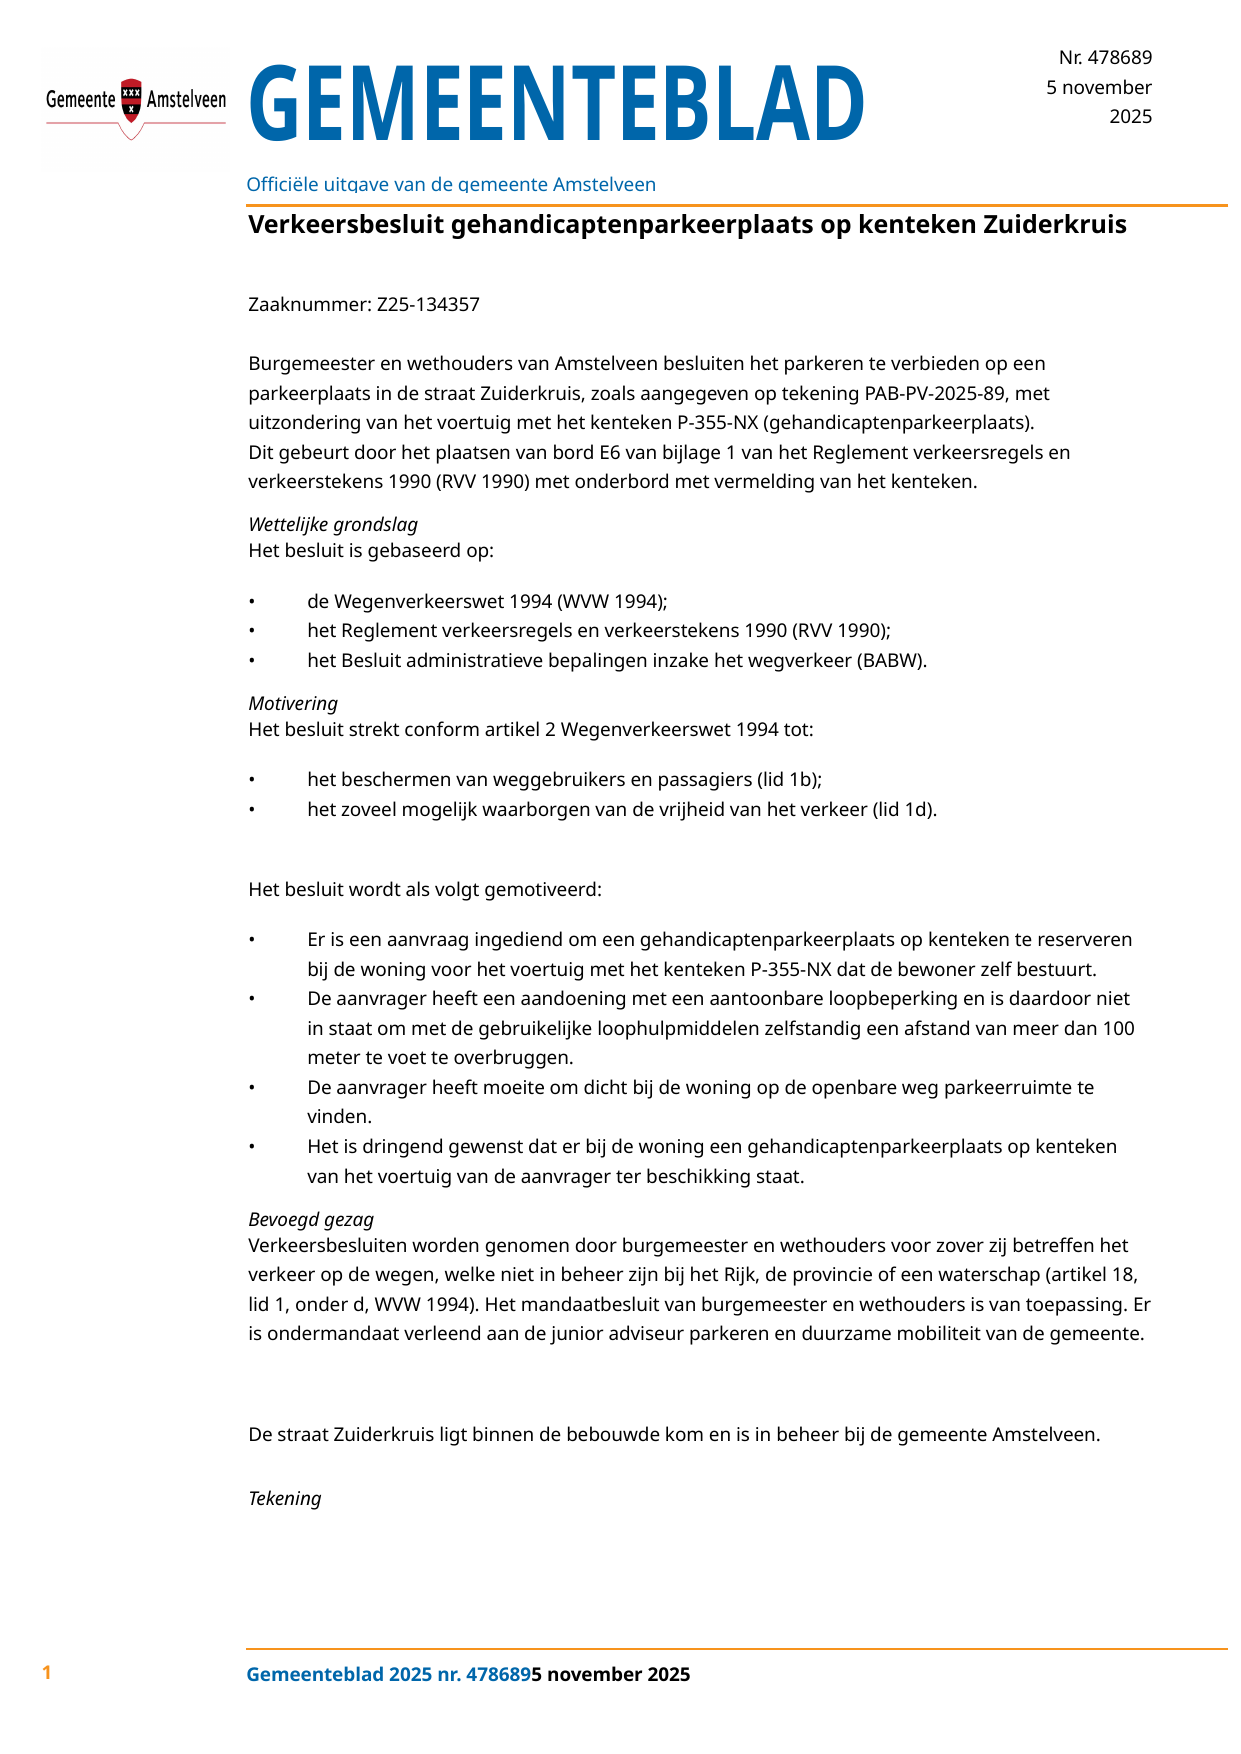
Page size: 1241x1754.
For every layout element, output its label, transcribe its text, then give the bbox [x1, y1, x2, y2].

list De aanvrager heeft een aandoening met een aantoonbare loopbeperking en is daardoor niet in staat om met de gebruikelijke loophulpmiddelen zelfstandig een afstand van meer dan 100 meter te voet te overbruggen. [248, 985, 1152, 1070]
text Dit gebeurt door het plaatsen van bord E6 van bijlage 1 van het Reglement verkeersregels en verkeerstekens 1990 (RVV 1990) met onderbord met vermelding van het kenteken. [248, 439, 1152, 494]
text De straat Zuiderkruis ligt binnen de bebouwde kom en is in beheer bij de gemeente Amstelveen. [248, 1421, 1152, 1447]
text Verkeersbesluiten worden genomen door burgemeester en wethouders voor zover zij betreffen het verkeer op de wegen, welke niet in beheer zijn bij het Rijk, de provincie of een waterschap (artikel 18, lid 1, onder d, WVW 1994). Het mandaatbesluit van burgemeester en wethouders is van toepassing. Er is ondermandaat verleend aan de junior adviseur parkeren en duurzame mobiliteit van de gemeente. [248, 1232, 1152, 1346]
list het zoveel mogelijk waarborgen van de vrijheid van het verkeer (lid 1d). [248, 796, 1152, 822]
text Bevoegd gezag [248, 1206, 1152, 1232]
text Motivering [248, 690, 1152, 716]
text Zaaknummer: Z25-134357 [248, 291, 1152, 317]
text Het besluit is gebaseerd op: [248, 537, 1152, 563]
text Wettelijke grondslag [248, 512, 1152, 537]
text Het besluit strekt conform artikel 2 Wegenverkeerswet 1994 tot: [248, 716, 1152, 742]
list De aanvrager heeft moeite om dicht bij de woning op de openbare weg parkeerruimte te vinden. [248, 1074, 1152, 1129]
text Het besluit wordt als volgt gemotiveerd: [248, 876, 1152, 902]
text Tekening [248, 1485, 1152, 1511]
text Burgemeester en wethouders van Amstelveen besluiten het parkeren te verbieden op een parkeerplaats in de straat Zuiderkruis, zoals aangegeven op tekening PAB-PV-2025-89, met uitzondering van het voertuig met het kenteken P-355-NX (gehandicaptenparkeerplaats). [248, 350, 1152, 435]
list het Besluit administratieve bepalingen inzake het wegverkeer (BABW). [248, 647, 1152, 673]
list de Wegenverkeerswet 1994 (WVW 1994); [248, 588, 1152, 613]
picture [41, 47, 231, 172]
list Er is een aanvraag ingediend om een gehandicaptenparkeerplaats op kenteken te reserveren bij de woning voor het voertuig met het kenteken P-355-NX dat de bewoner zelf bestuurt. [248, 926, 1152, 982]
list Het is dringend gewenst dat er bij de woning een gehandicaptenparkeerplaats op kenteken van het voertuig van de aanvrager ter beschikking staat. [248, 1133, 1152, 1189]
list het Reglement verkeersregels en verkeerstekens 1990 (RVV 1990); [248, 617, 1152, 643]
text Verkeersbesluit gehandicaptenparkeerplaats op kenteken Zuiderkruis [248, 207, 1152, 241]
list het beschermen van weggebruikers en passagiers (lid 1b); [248, 766, 1152, 792]
